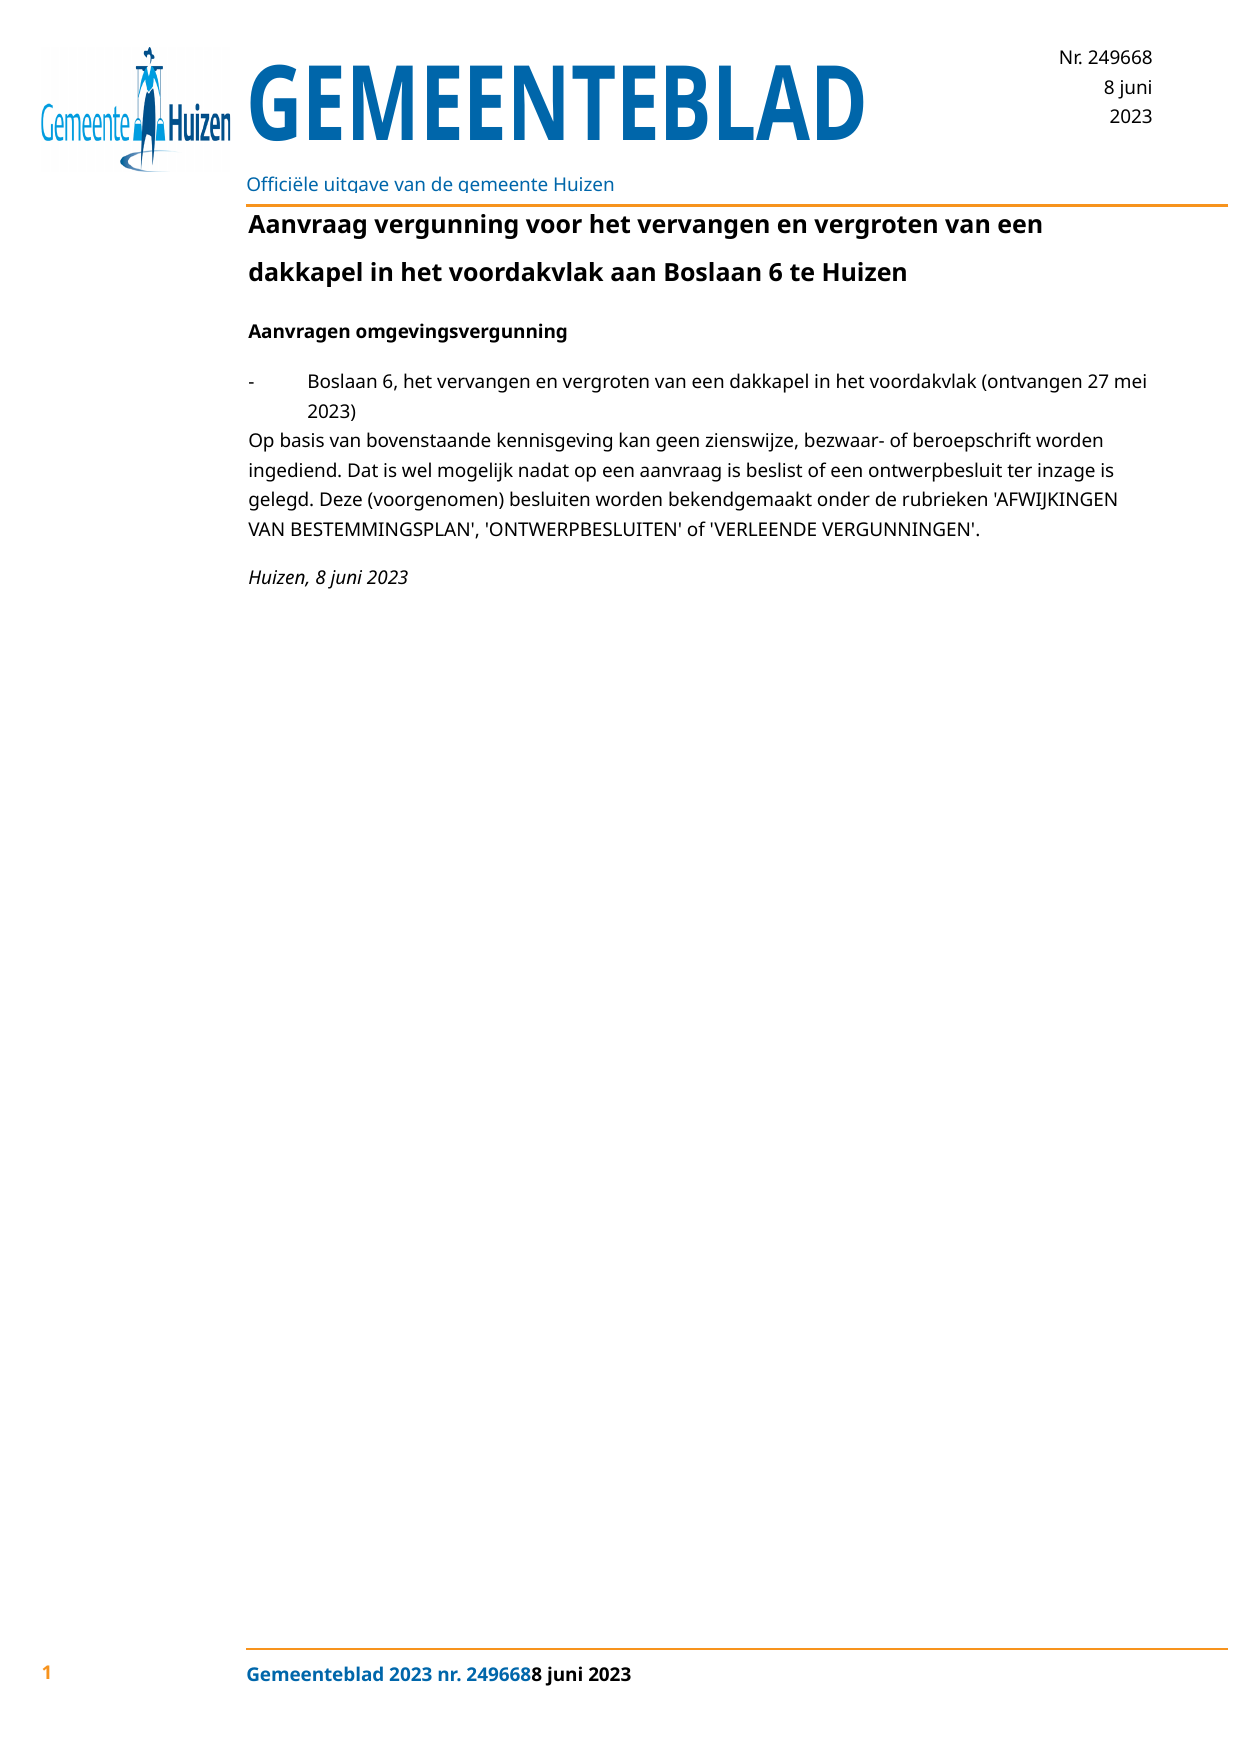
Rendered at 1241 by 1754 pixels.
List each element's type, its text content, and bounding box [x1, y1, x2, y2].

text Huizen, 8 juni 2023 [248, 564, 1152, 590]
text Op basis van bovenstaande kennisgeving kan geen zienswijze, bezwaar- of beroepschrift worden ingediend. Dat is wel mogelijk nadat op een aanvraag is beslist of een ontwerpbesluit ter inzage is gelegd. Deze (voorgenomen) besluiten worden bekendgemaakt onder de rubrieken 'AFWIJKINGEN VAN BESTEMMINGSPLAN', 'ONTWERPBESLUITEN' of 'VERLEENDE VERGUNNINGEN'. [248, 427, 1152, 542]
list Boslaan 6, het vervangen en vergroten van een dakkapel in het voordakvlak (ontvangen 27 mei 2023) [248, 368, 1152, 424]
text Aanvraag vergunning voor het vervangen en vergroten van een dakkapel in het voordakvlak aan Boslaan 6 te Huizen [248, 207, 1152, 288]
picture [41, 47, 231, 172]
text Aanvragen omgevingsvergunning [248, 318, 1152, 344]
